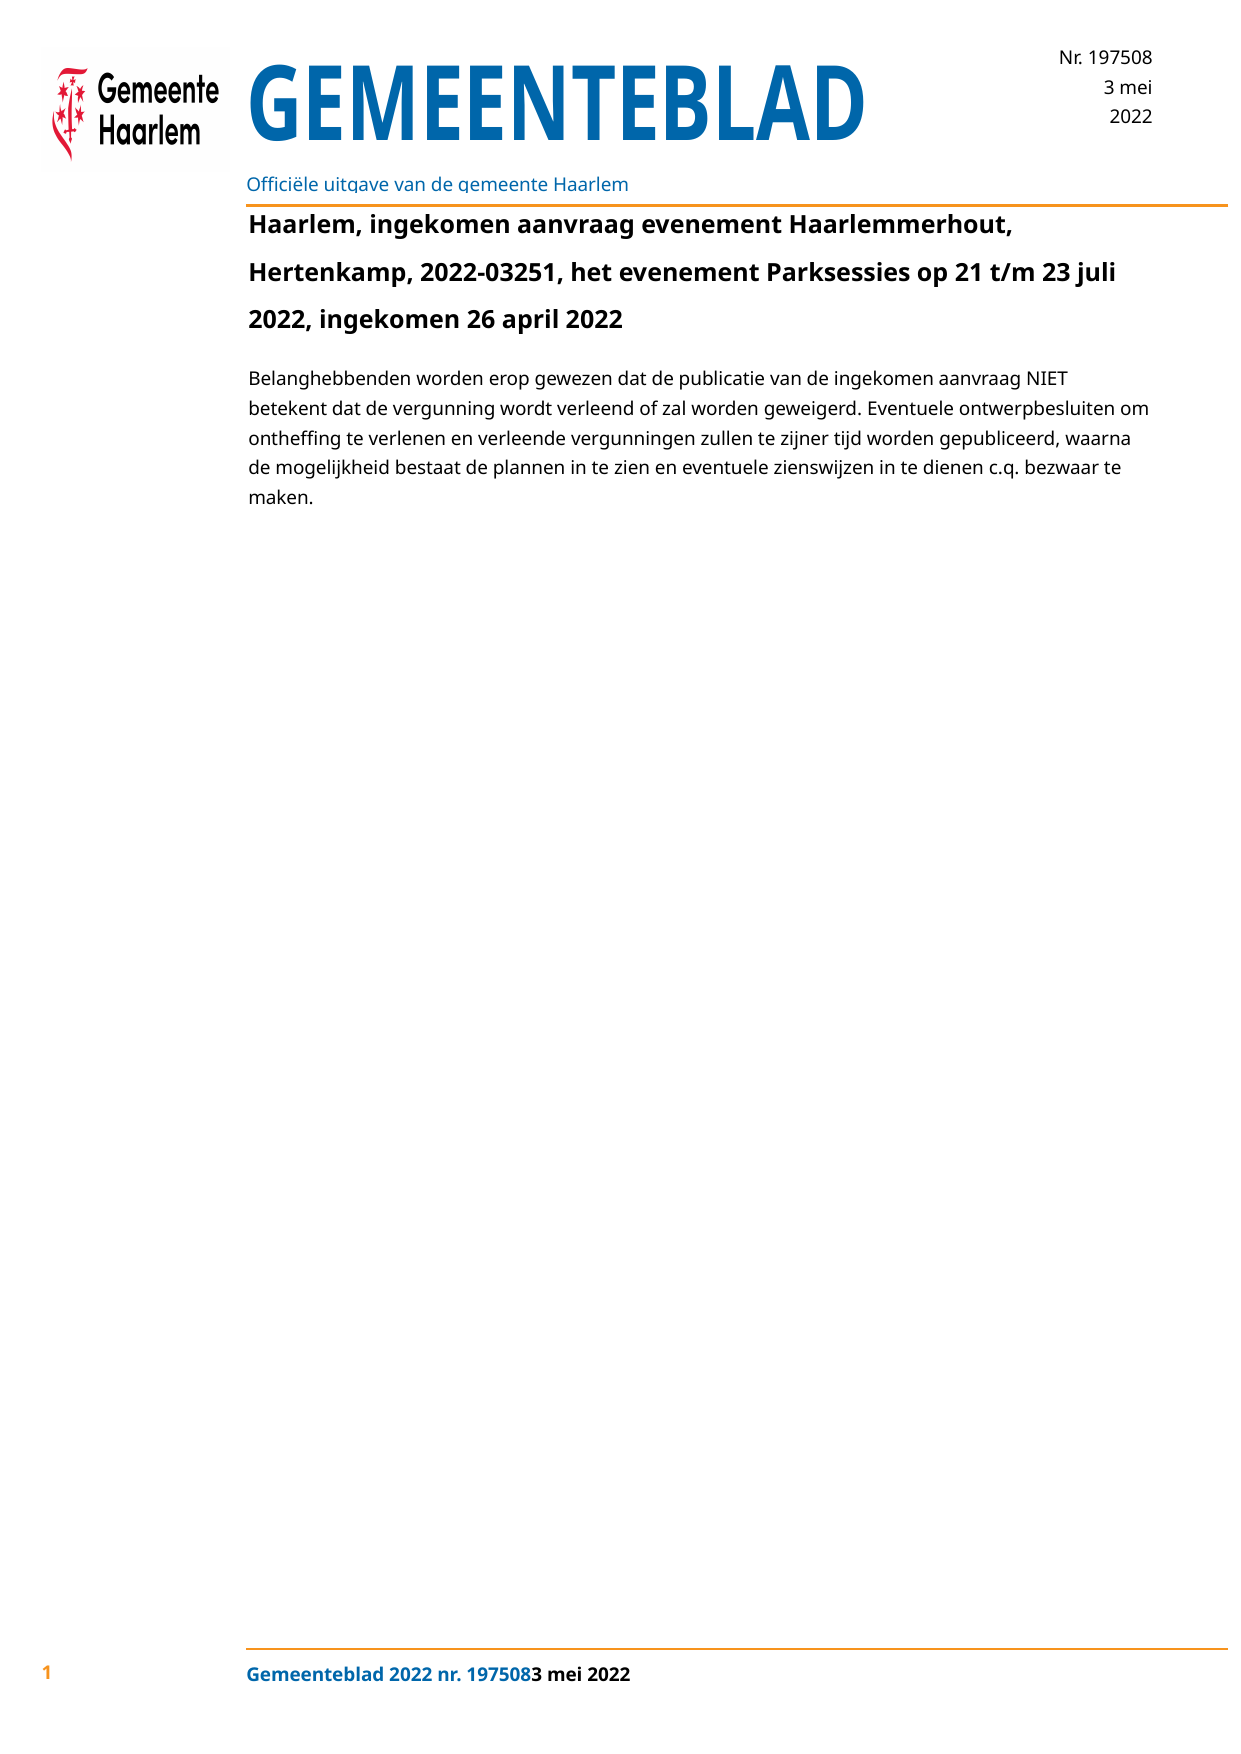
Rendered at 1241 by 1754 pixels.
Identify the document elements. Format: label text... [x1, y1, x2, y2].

text Haarlem, ingekomen aanvraag evenement Haarlemmerhout, Hertenkamp, 2022-03251, het evenement Parksessies op 21 t/m 23 juli 2022, ingekomen 26 april 2022 [248, 207, 1152, 336]
picture [41, 47, 231, 172]
text Belanghebbenden worden erop gewezen dat de publicatie van de ingekomen aanvraag NIET betekent dat de vergunning wordt verleend of zal worden geweigerd. Eventuele ontwerpbesluiten om ontheffing te verlenen en verleende vergunningen zullen te zijner tijd worden gepubliceerd, waarna de mogelijkheid bestaat de plannen in te zien en eventuele zienswijzen in te dienen c.q. bezwaar te maken. [248, 366, 1152, 509]
